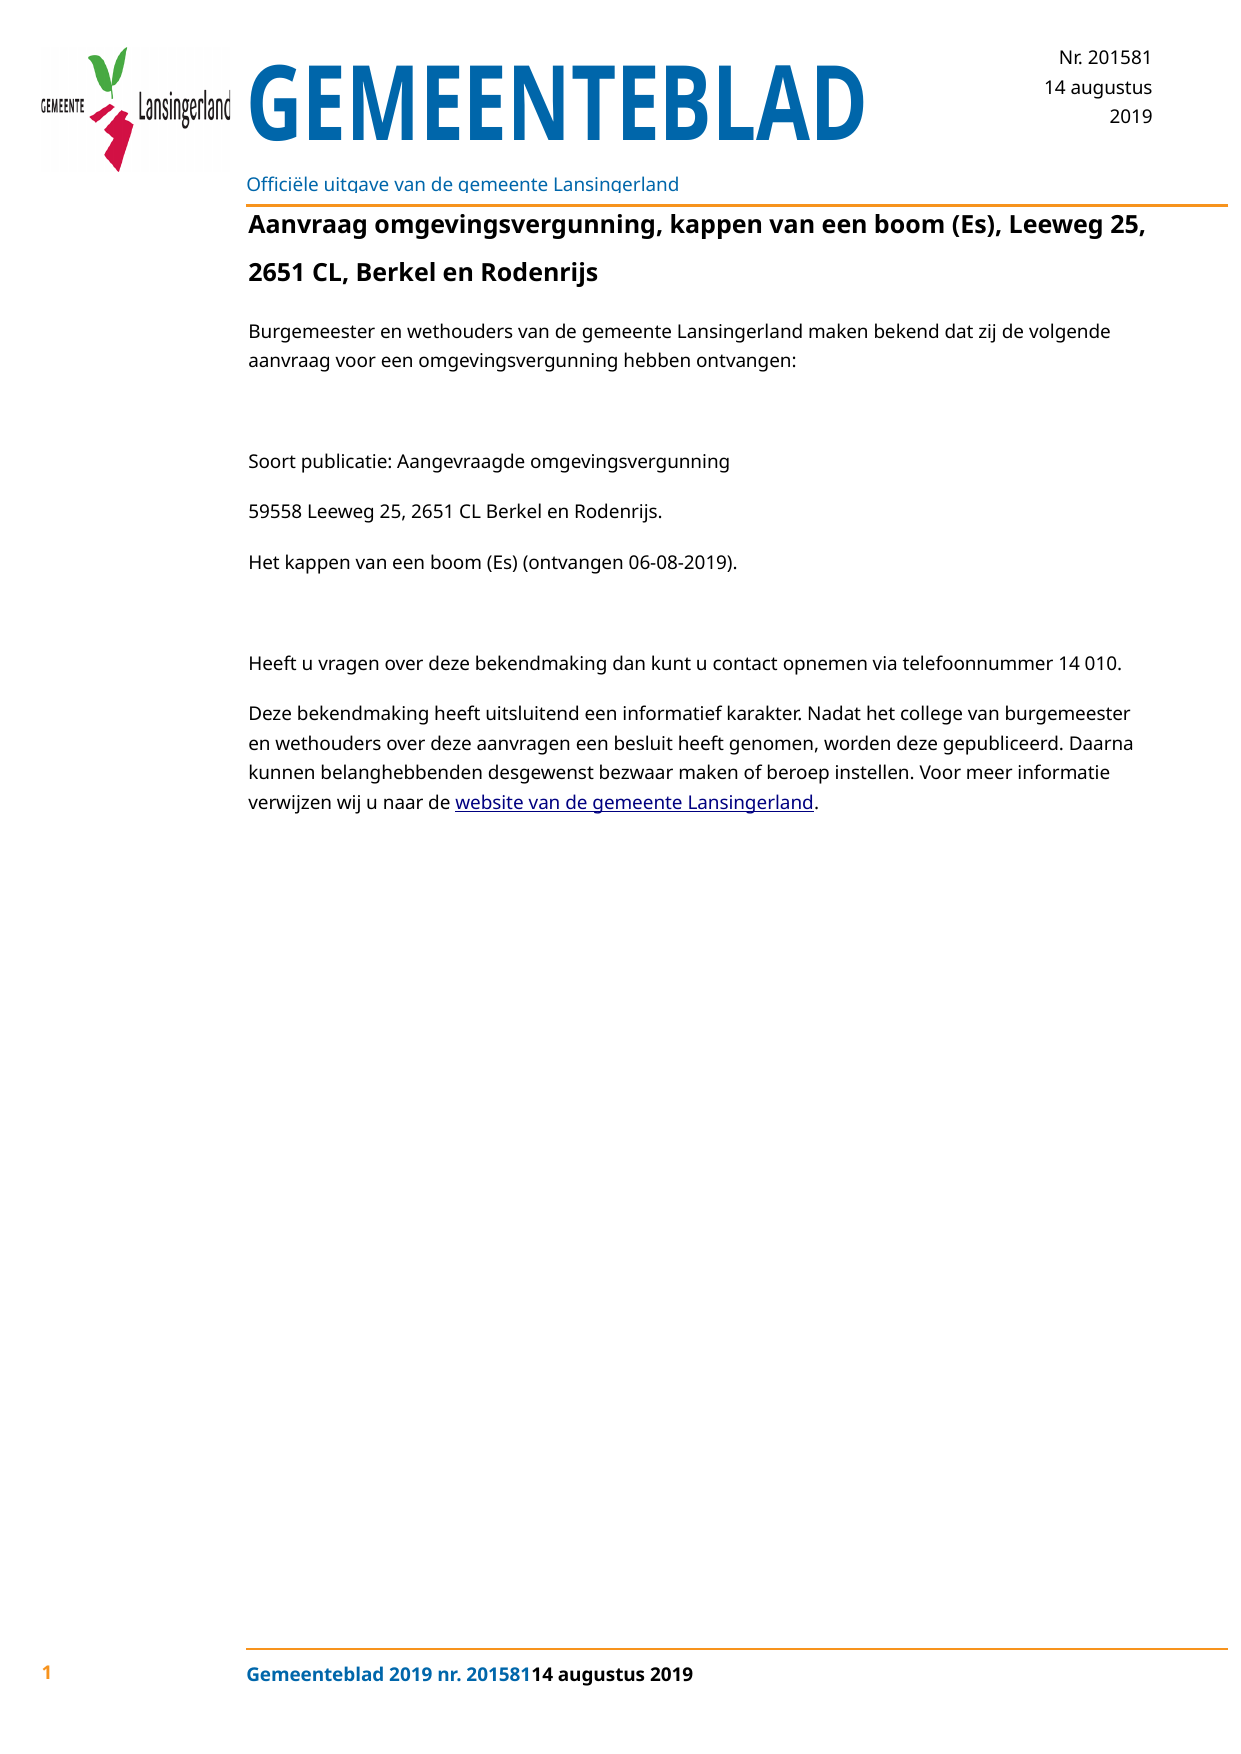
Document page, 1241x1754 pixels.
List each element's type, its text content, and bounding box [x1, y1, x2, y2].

text Aanvraag omgevingsvergunning, kappen van een boom (Es), Leeweg 25, 2651 CL, Berkel en Rodenrijs [248, 207, 1152, 288]
text Deze bekendmaking heeft uitsluitend een informatief karakter. Nadat het college van burgemeester en wethouders over deze aanvragen een besluit heeft genomen, worden deze gepubliceerd. Daarna kunnen belanghebbenden desgewenst bezwaar maken of beroep instellen. Voor meer informatie verwijzen wij u naar de website van de gemeente Lansingerland. [248, 700, 1152, 815]
text Het kappen van een boom (Es) (ontvangen 06-08-2019). [248, 549, 1152, 575]
text 59558 Leeweg 25, 2651 CL Berkel en Rodenrijs. [248, 499, 1152, 524]
text Heeft u vragen over deze bekendmaking dan kunt u contact opnemen via telefoonnummer 14 010. [248, 650, 1152, 676]
text Burgemeester en wethouders van de gemeente Lansingerland maken bekend dat zij de volgende aanvraag voor een omgevingsvergunning hebben ontvangen: [248, 318, 1152, 373]
text Soort publicatie: Aangevraagde omgevingsvergunning [248, 448, 1152, 474]
picture [41, 47, 231, 172]
